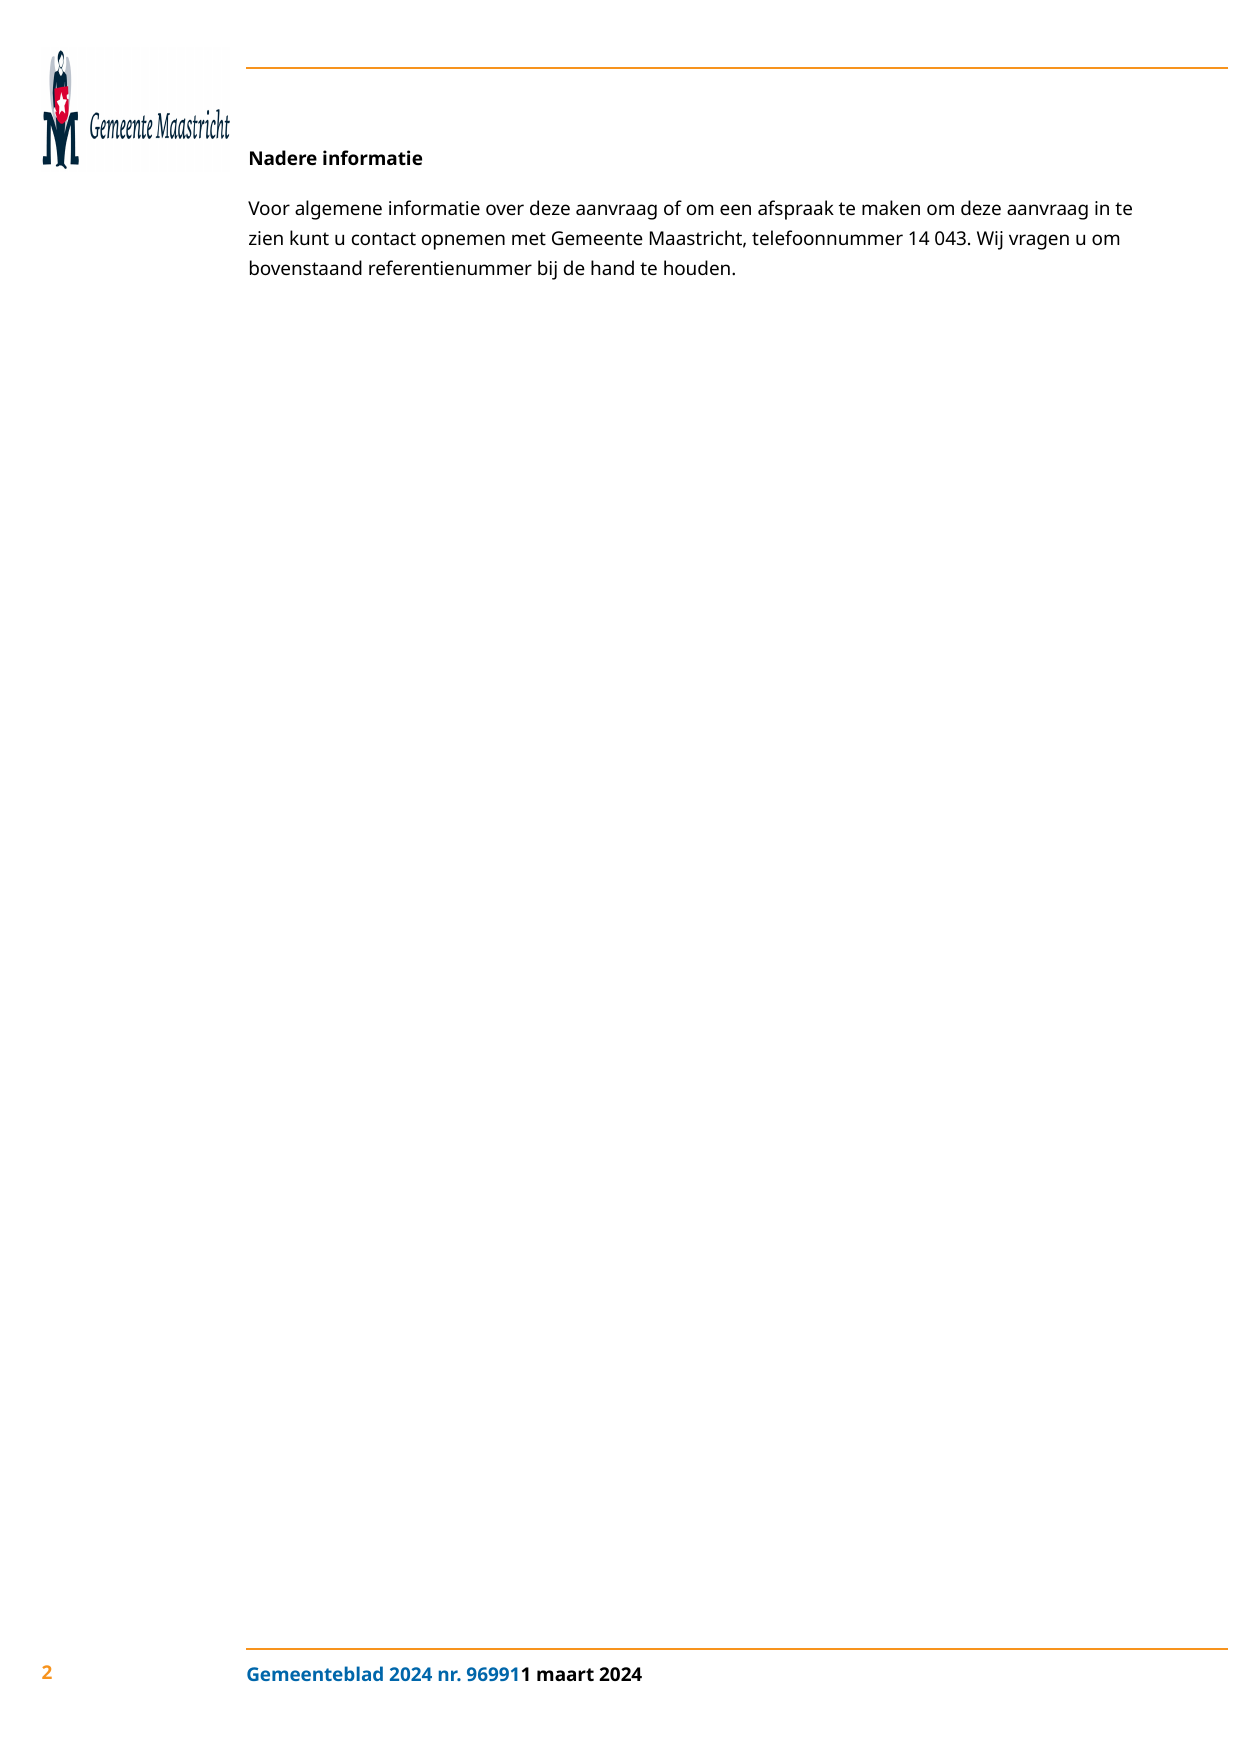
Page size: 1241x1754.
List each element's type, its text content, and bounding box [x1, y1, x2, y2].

picture [41, 47, 231, 172]
text Nadere informatie [248, 145, 1152, 171]
text Voor algemene informatie over deze aanvraag of om een afspraak te maken om deze aanvraag in te zien kunt u contact opnemen met Gemeente Maastricht, telefoonnummer 14 043. Wij vragen u om bovenstaand referentienummer bij de hand te houden. [248, 196, 1152, 281]
